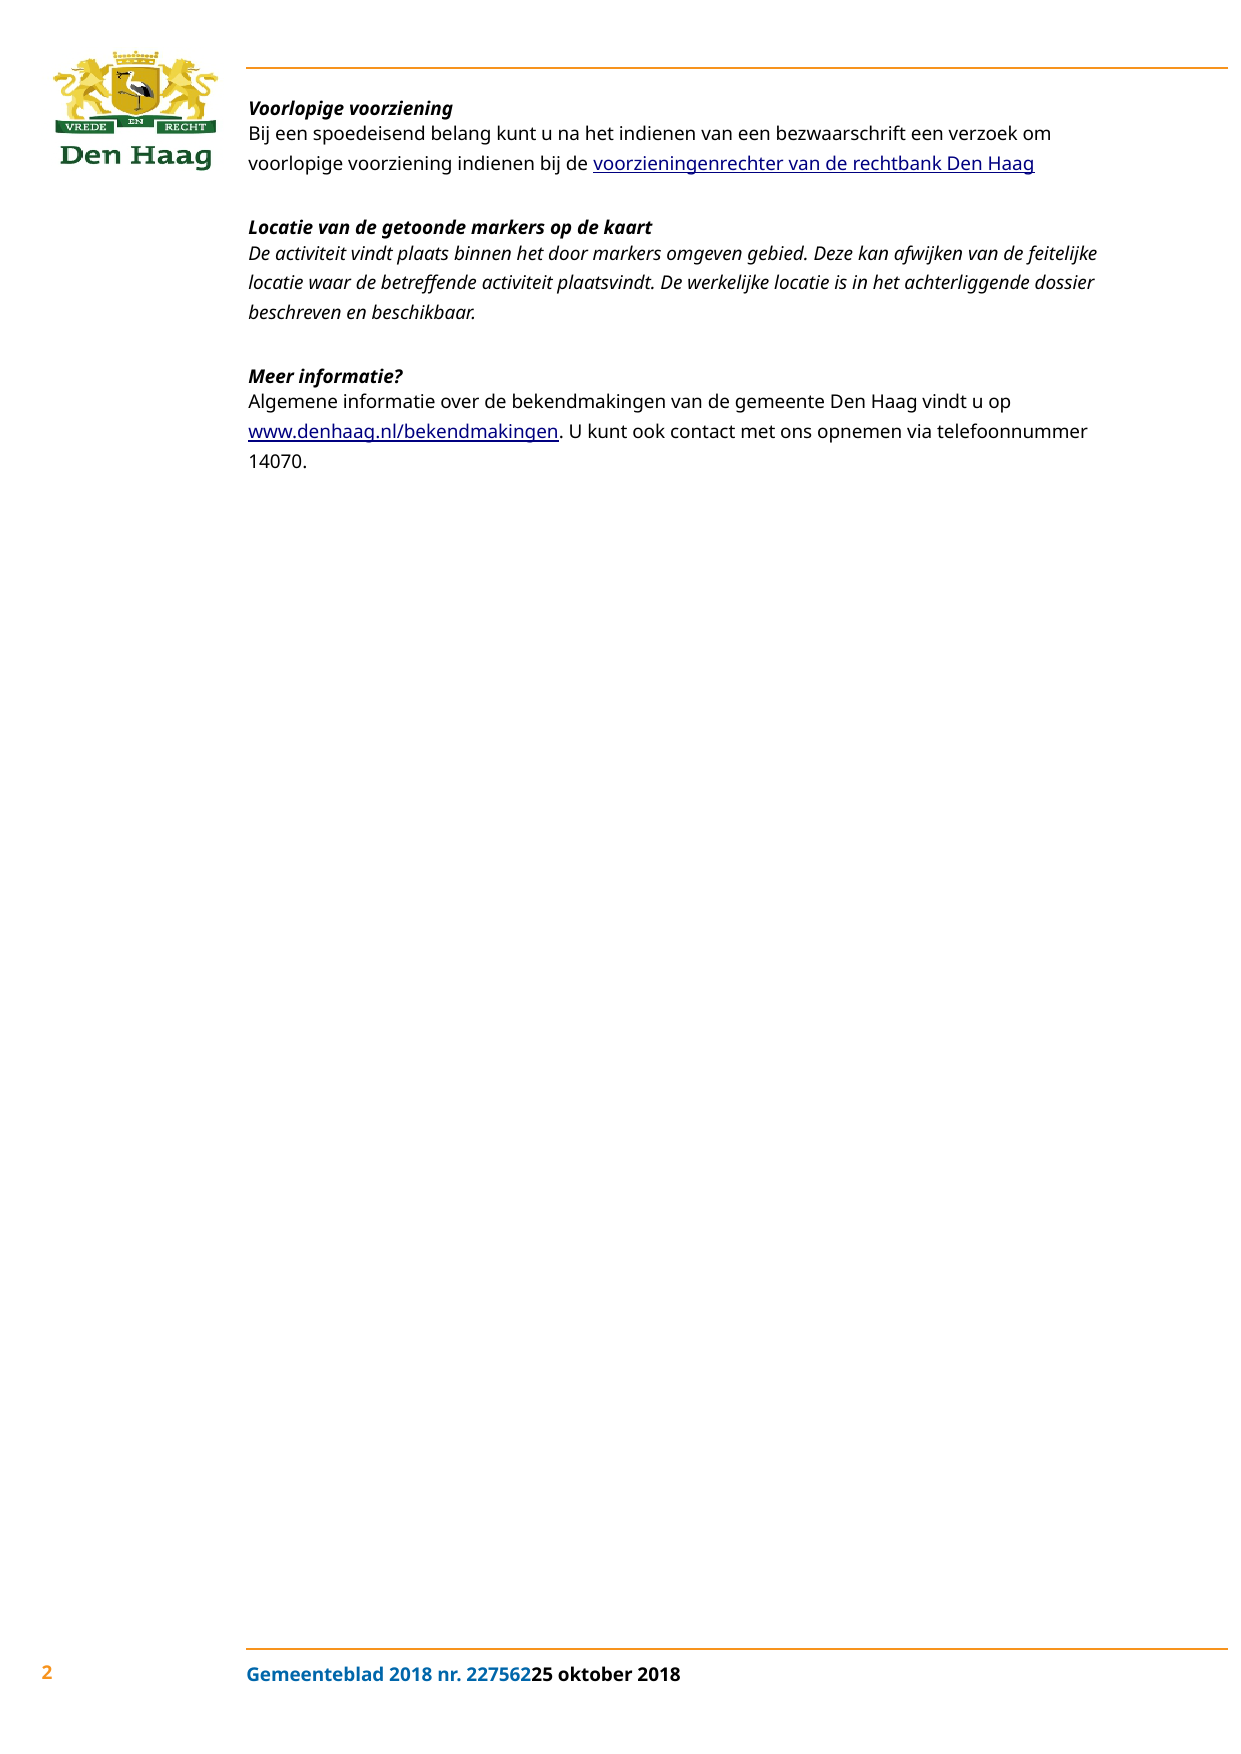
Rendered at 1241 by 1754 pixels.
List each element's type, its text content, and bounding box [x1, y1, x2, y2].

text Locatie van de getoonde markers op de kaart [248, 214, 1152, 240]
text De activiteit vindt plaats binnen het door markers omgeven gebied. Deze kan afwijken van de feitelijke locatie waar de betreffende activiteit plaatsvindt. De werkelijke locatie is in het achterliggende dossier beschreven en beschikbaar. [248, 240, 1152, 325]
text Meer informatie? [248, 363, 1152, 389]
text Voorlopige voorziening [248, 95, 1152, 121]
picture [41, 47, 231, 172]
text Algemene informatie over de bekendmakingen van de gemeente Den Haag vindt u op www.denhaag.nl/bekendmakingen. U kunt ook contact met ons opnemen via telefoonnummer 14070. [248, 389, 1152, 473]
text Bij een spoedeisend belang kunt u na het indienen van een bezwaarschrift een verzoek om voorlopige voorziening indienen bij de voorzieningenrechter van de rechtbank Den Haag [248, 121, 1152, 176]
